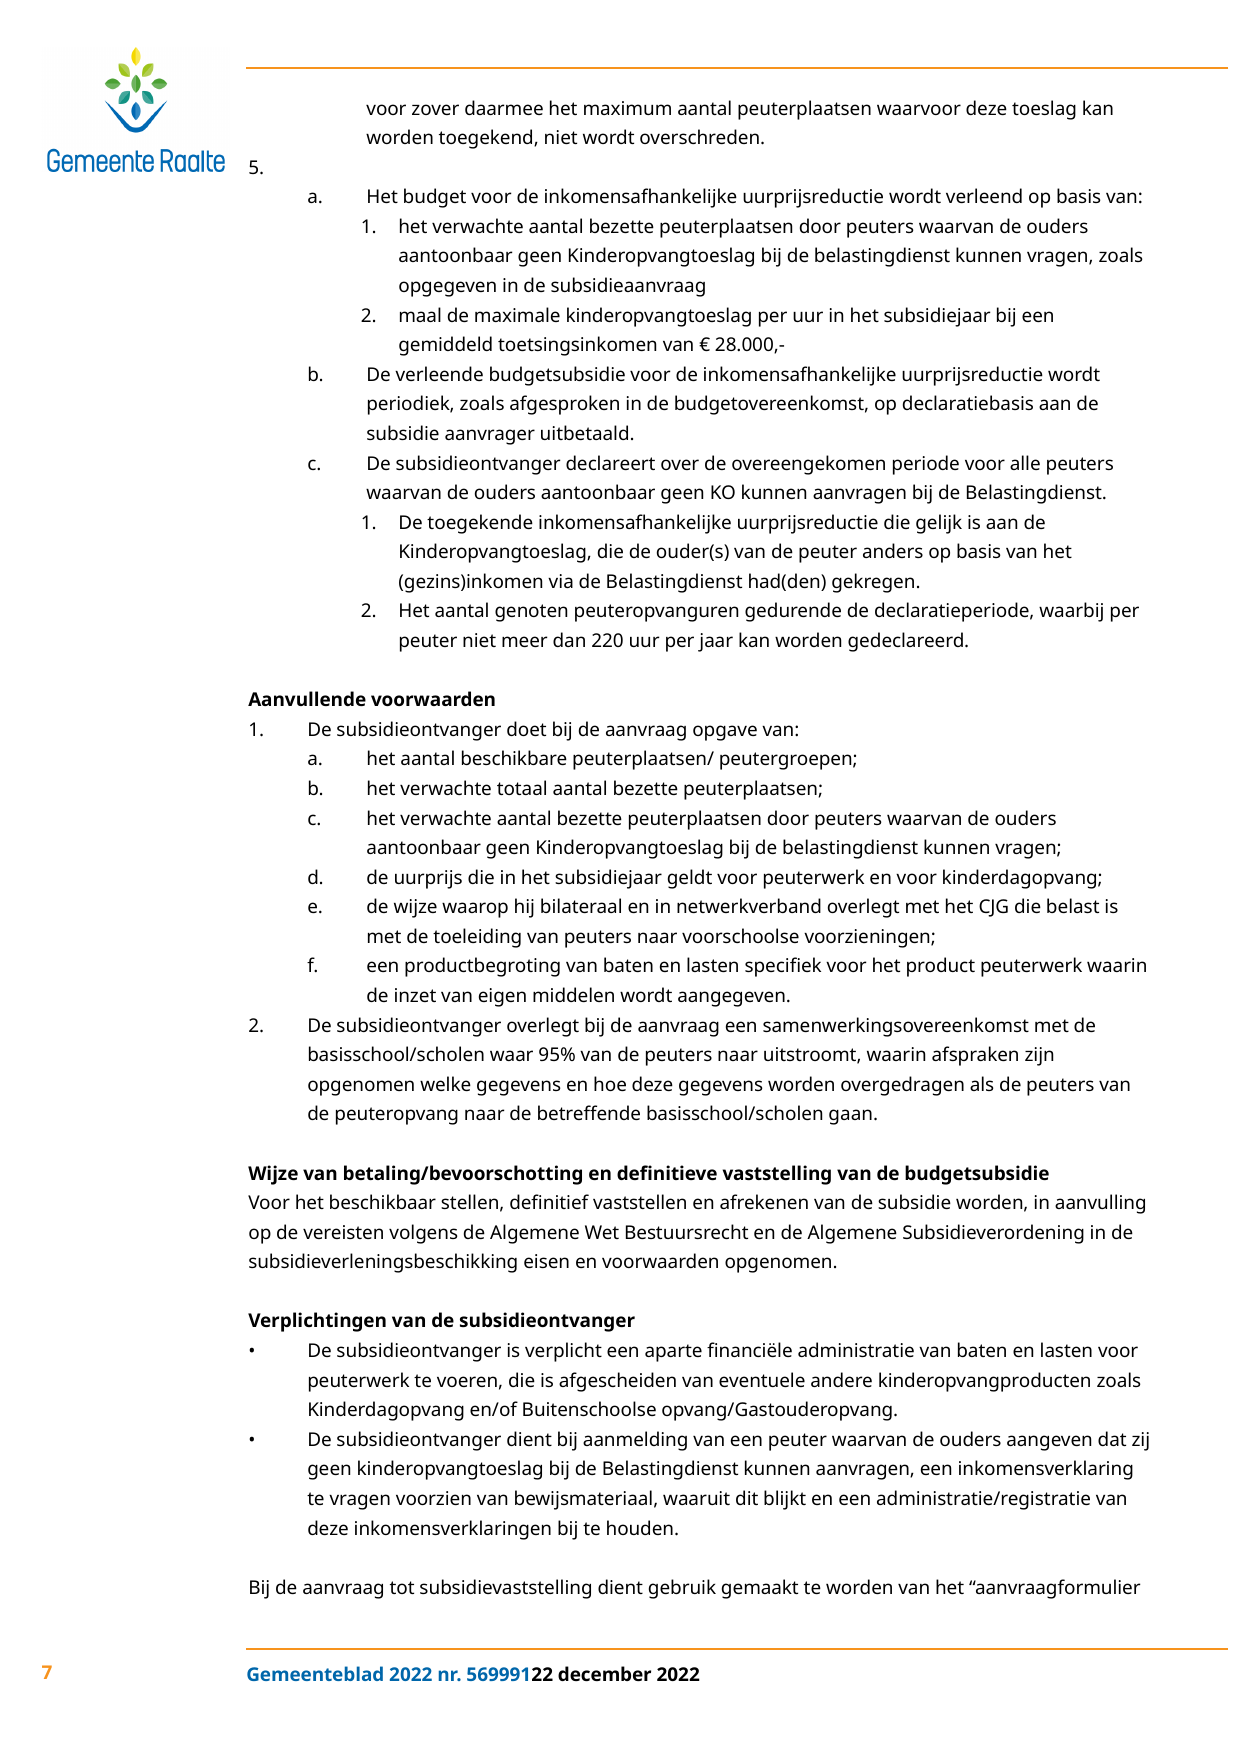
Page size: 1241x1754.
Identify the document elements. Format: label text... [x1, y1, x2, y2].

list Het budget voor de inkomensafhankelijke uurprijsreductie wordt verleend op basis van: [307, 183, 1152, 209]
list een productbegroting van baten en lasten specifiek voor het product peuterwerk waarin de inzet van eigen middelen wordt aangegeven. [307, 953, 1152, 1008]
list De subsidieontvanger doet bij de aanvraag opgave van: [248, 716, 1152, 742]
list De subsidieontvanger is verplicht een aparte financiële administratie van baten en lasten voor peuterwerk te voeren, die is afgescheiden van eventuele andere kinderopvangproducten zoals Kinderdagopvang en/of Buitenschoolse opvang/Gastouderopvang. [248, 1337, 1152, 1422]
text Wijze van betaling/bevoorschotting en definitieve vaststelling van de budgetsubsidie [248, 1160, 1152, 1186]
list De subsidieontvanger overlegt bij de aanvraag een samenwerkingsovereenkomst met de basisschool/scholen waar 95% van de peuters naar uitstroomt, waarin afspraken zijn opgenomen welke gegevens en hoe deze gegevens worden overgedragen als de peuters van de peuteropvang naar de betreffende basisschool/scholen gaan. [248, 1012, 1152, 1126]
list De verleende budgetsubsidie voor de inkomensafhankelijke uurprijsreductie wordt periodiek, zoals afgesproken in de budgetovereenkomst, op declaratiebasis aan de subsidie aanvrager uitbetaald. [307, 361, 1152, 446]
picture [41, 47, 231, 172]
list het verwachte aantal bezette peuterplaatsen door peuters waarvan de ouders aantoonbaar geen Kinderopvangtoeslag bij de belastingdienst kunnen vragen; [307, 805, 1152, 860]
text Verplichtingen van de subsidieontvanger [248, 1308, 1152, 1333]
list het verwachte aantal bezette peuterplaatsen door peuters waarvan de ouders aantoonbaar geen Kinderopvangtoeslag bij de belastingdienst kunnen vragen, zoals opgegeven in de subsidieaanvraag [361, 213, 1152, 298]
list het verwachte totaal aantal bezette peuterplaatsen; [307, 775, 1152, 801]
list maal de maximale kinderopvangtoeslag per uur in het subsidiejaar bij een gemiddeld toetsingsinkomen van € 28.000,- [361, 302, 1152, 357]
list voor zover daarmee het maximum aantal peuterplaatsen waarvoor deze toeslag kan worden toegekend, niet wordt overschreden. [307, 95, 1152, 150]
list De toegekende inkomensafhankelijke uurprijsreductie die gelijk is aan de Kinderopvangtoeslag, die de ouder(s) van de peuter anders op basis van het (gezins)inkomen via de Belastingdienst had(den) gekregen. [361, 509, 1152, 594]
list de uurprijs die in het subsidiejaar geldt voor peuterwerk en voor kinderdagopvang; [307, 864, 1152, 890]
text Voor het beschikbaar stellen, definitief vaststellen en afrekenen van de subsidie worden, in aanvulling op de vereisten volgens de Algemene Wet Bestuursrecht en de Algemene Subsidieverordening in de subsidieverleningsbeschikking eisen en voorwaarden opgenomen. [248, 1189, 1152, 1274]
list de wijze waarop hij bilateraal en in netwerkverband overlegt met het CJG die belast is met de toeleiding van peuters naar voorschoolse voorzieningen; [307, 893, 1152, 949]
list Het aantal genoten peuteropvanguren gedurende de declaratieperiode, waarbij per peuter niet meer dan 220 uur per jaar kan worden gedeclareerd. [361, 598, 1152, 653]
list het aantal beschikbare peuterplaatsen/ peutergroepen; [307, 746, 1152, 771]
text Aanvullende voorwaarden [248, 686, 1152, 712]
list De subsidieontvanger dient bij aanmelding van een peuter waarvan de ouders aangeven dat zij geen kinderopvangtoeslag bij de Belastingdienst kunnen aanvragen, een inkomensverklaring te vragen voorzien van bewijsmateriaal, waaruit dit blijkt en een administratie/registratie van deze inkomensverklaringen bij te houden. [248, 1426, 1152, 1541]
list De subsidieontvanger declareert over de overeengekomen periode voor alle peuters waarvan de ouders aantoonbaar geen KO kunnen aanvragen bij de Belastingdienst. [307, 450, 1152, 505]
text Bij de aanvraag tot subsidievaststelling dient gebruik gemaakt te worden van het “aanvraagformulier [248, 1574, 1152, 1600]
